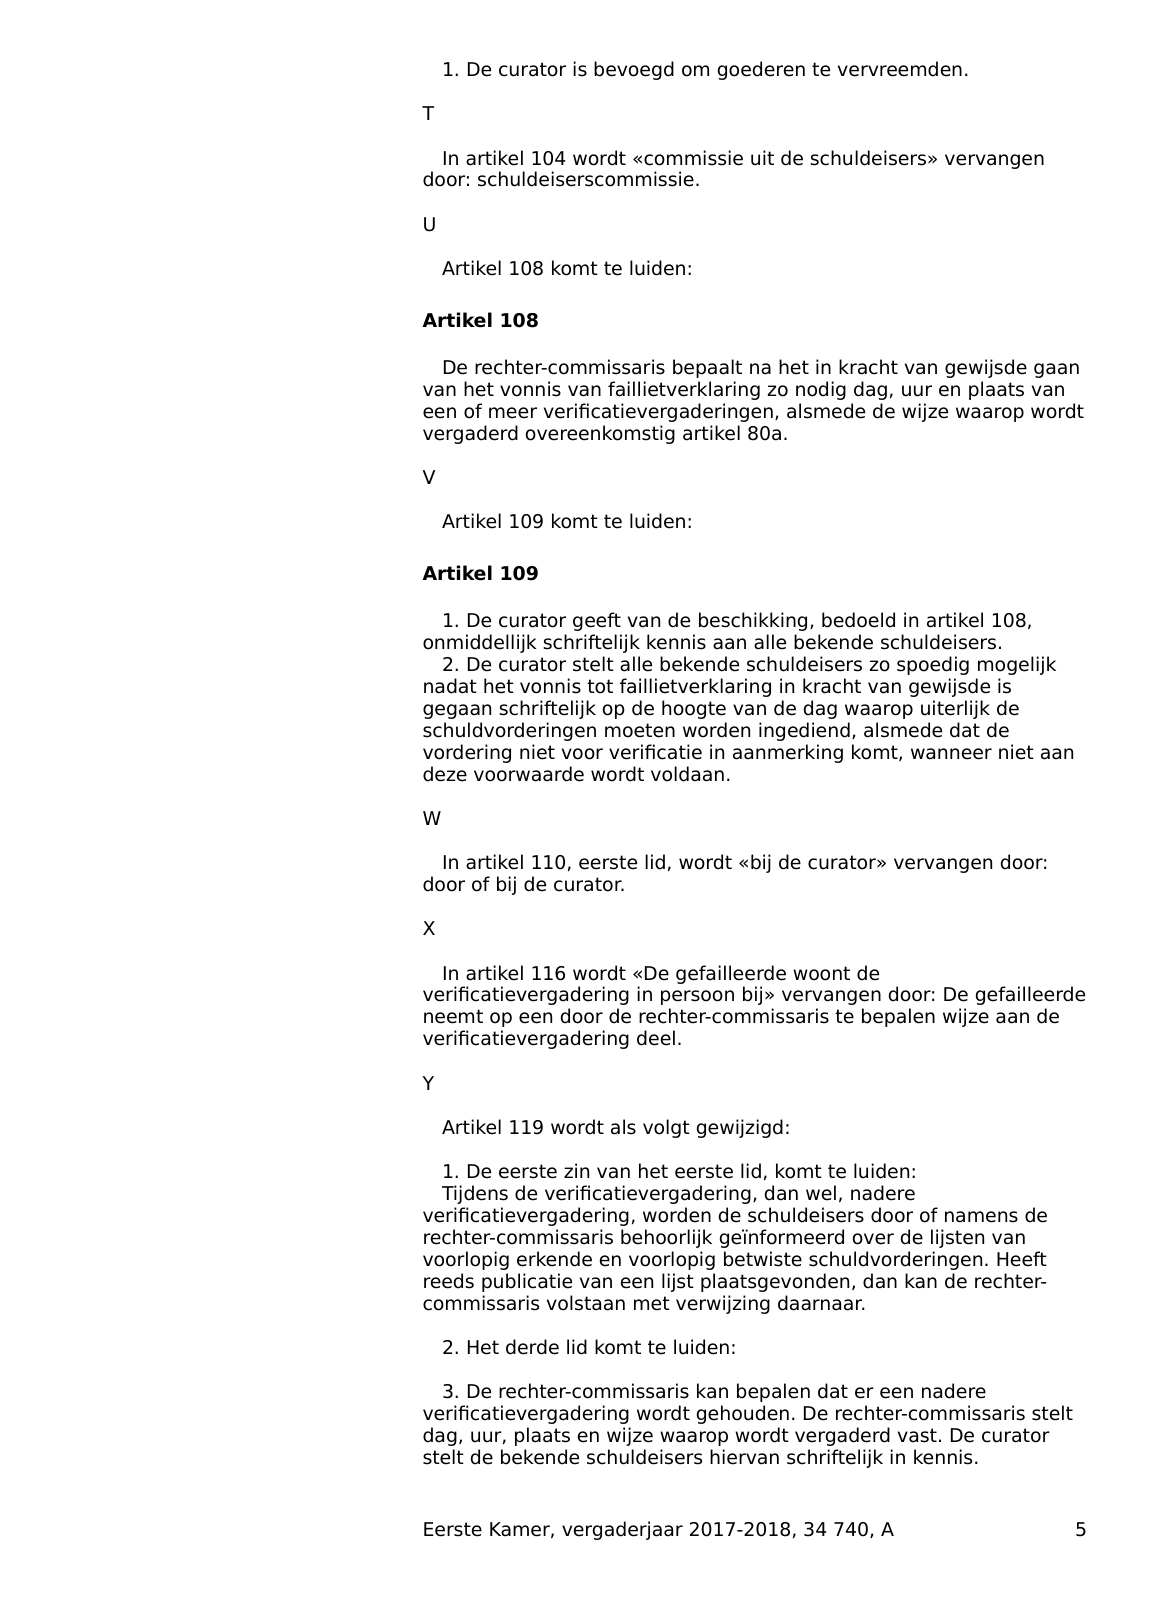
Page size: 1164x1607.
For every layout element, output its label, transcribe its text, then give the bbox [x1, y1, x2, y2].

text X [422, 918, 1087, 940]
text U [422, 213, 1087, 236]
text W [422, 808, 1087, 830]
text Y [422, 1072, 1087, 1094]
text In artikel 116 wordt «De gefailleerde woont de verificatievergadering in persoon bij» vervangen door: De gefailleerde neemt op een door de rechter-commissaris te bepalen wijze aan de verificatievergadering deel. [422, 962, 1087, 1050]
text T [422, 103, 1087, 125]
text 1. De eerste zin van het eerste lid, komt te luiden: [422, 1161, 1087, 1183]
text In artikel 110, eerste lid, wordt «bij de curator» vervangen door: door of bij de curator. [422, 852, 1087, 896]
text 3. De rechter-commissaris kan bepalen dat er een nadere verificatievergadering wordt gehouden. De rechter-commissaris stelt dag, uur, plaats en wijze waarop wordt vergaderd vast. De curator stelt de bekende schuldeisers hiervan schriftelijk in kennis. [422, 1381, 1087, 1469]
text Tijdens de verificatievergadering, dan wel, nadere verificatievergadering, worden de schuldeisers door of namens de rechter-commissaris behoorlijk geïnformeerd over de lijsten van voorlopig erkende en voorlopig betwiste schuldvorderingen. Heeft reeds publicatie van een lijst plaatsgevonden, dan kan de rechter-commissaris volstaan met verwijzing daarnaar. [422, 1183, 1087, 1315]
text Artikel 119 wordt als volgt gewijzigd: [422, 1117, 1087, 1139]
text 1. De curator is bevoegd om goederen te vervreemden. [422, 59, 1087, 81]
text 2. Het derde lid komt te luiden: [422, 1337, 1087, 1359]
text V [422, 467, 1087, 489]
text 1. De curator geeft van de beschikking, bedoeld in artikel 108, onmiddellijk schriftelijk kennis aan alle bekende schuldeisers. [422, 610, 1087, 654]
text In artikel 104 wordt «commissie uit de schuldeisers» vervangen door: schuldeiserscommissie. [422, 147, 1087, 191]
text Artikel 108 komt te luiden: [422, 258, 1087, 280]
text 2. De curator stelt alle bekende schuldeisers zo spoedig mogelijk nadat het vonnis tot faillietverklaring in kracht van gewijsde is gegaan schriftelijk op de hoogte van de dag waarop uiterlijk de schuldvorderingen moeten worden ingediend, alsmede dat de vordering niet voor verificatie in aanmerking komt, wanneer niet aan deze voorwaarde wordt voldaan. [422, 654, 1087, 786]
text De rechter-commissaris bepaalt na het in kracht van gewijsde gaan van het vonnis van faillietverklaring zo nodig dag, uur en plaats van een of meer verificatievergaderingen, alsmede de wijze waarop wordt vergaderd overeenkomstig artikel 80a. [422, 357, 1087, 444]
text Artikel 109 komt te luiden: [422, 511, 1087, 533]
subtitle Artikel 109 [422, 563, 1087, 585]
subtitle Artikel 108 [422, 310, 1087, 332]
